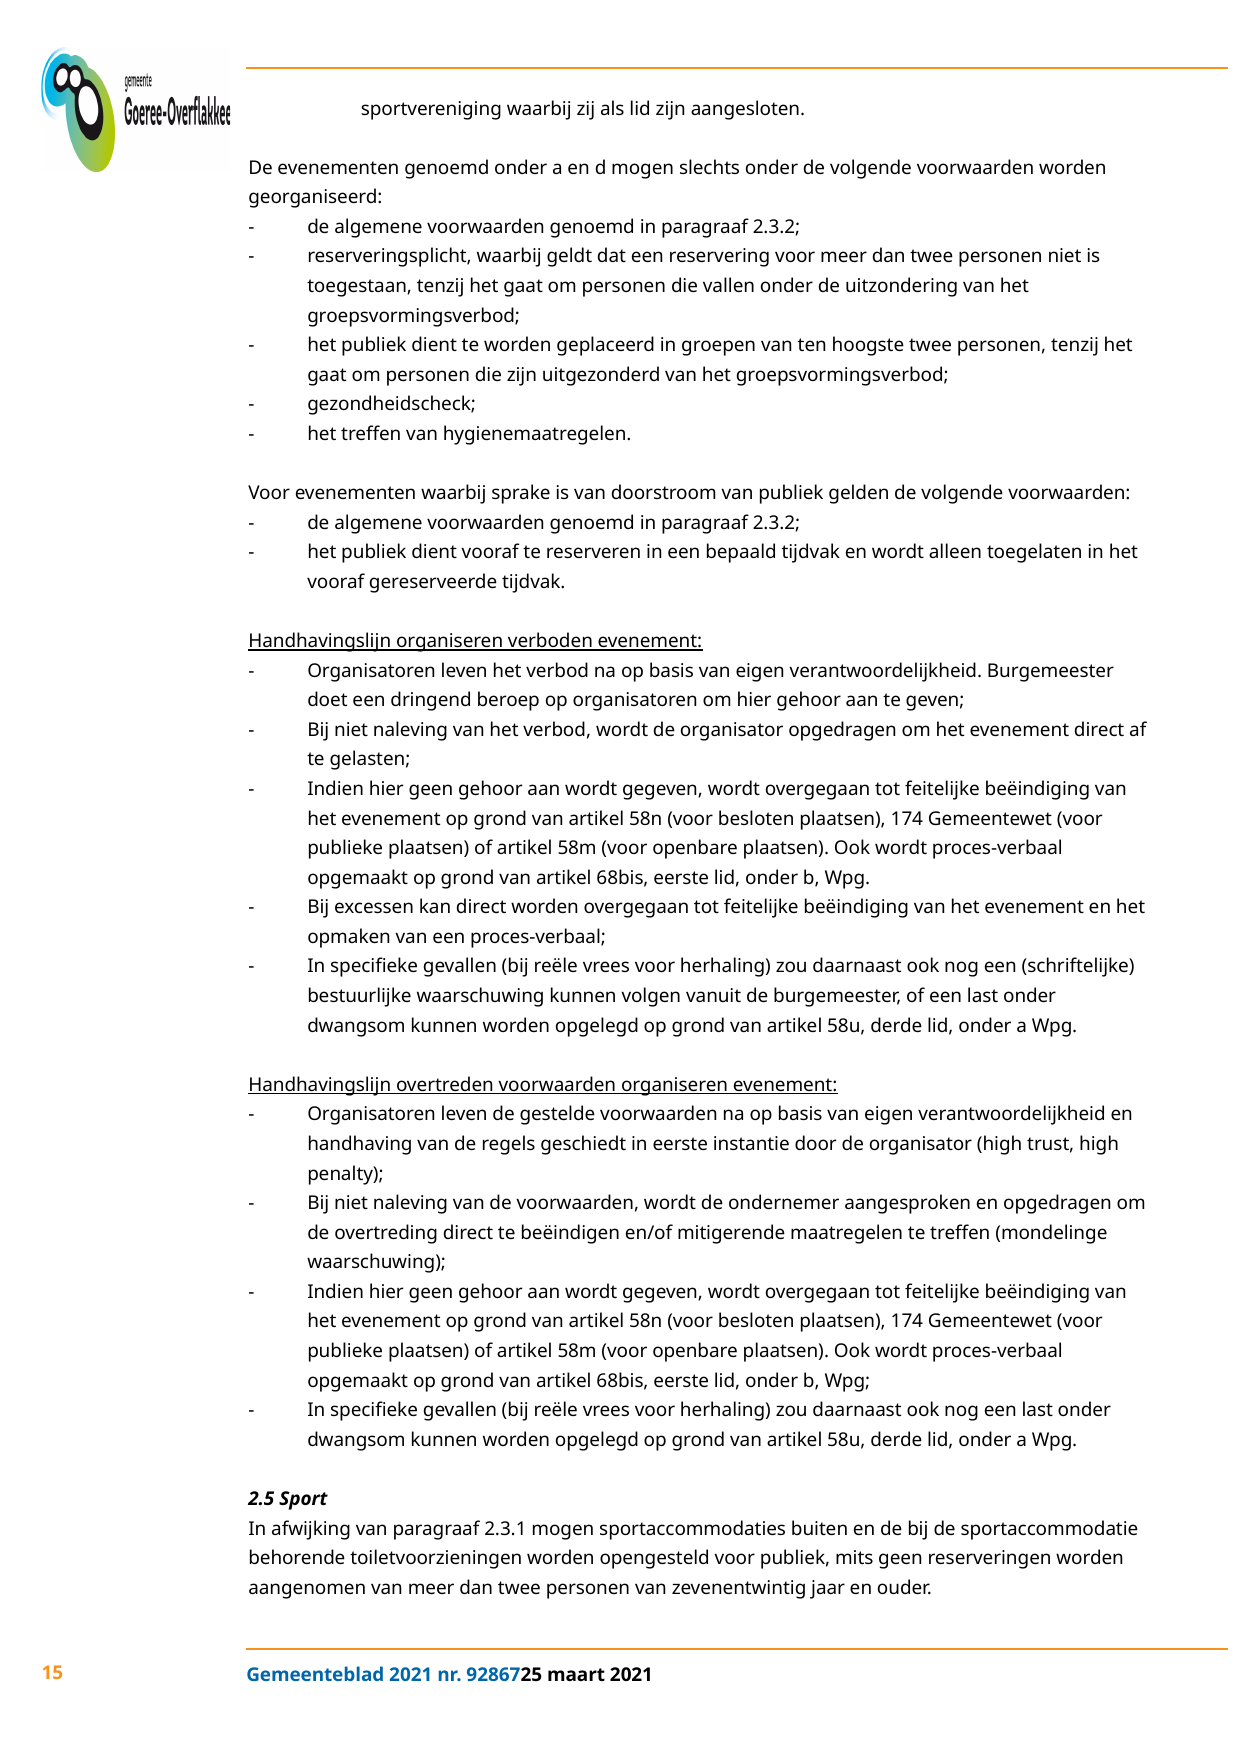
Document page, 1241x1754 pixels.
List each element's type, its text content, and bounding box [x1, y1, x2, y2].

list Bij niet naleving van het verbod, wordt de organisator opgedragen om het evenement direct af te gelasten; [248, 716, 1152, 771]
text Handhavingslijn overtreden voorwaarden organiseren evenement: [248, 1071, 1152, 1097]
text In afwijking van paragraaf 2.3.1 mogen sportaccommodaties buiten en de bij de sportaccommodatie behorende toiletvoorzieningen worden opengesteld voor publiek, mits geen reserveringen worden aangenomen van meer dan twee personen van zevenentwintig jaar en ouder. [248, 1515, 1152, 1600]
list het publiek dient vooraf te reserveren in een bepaald tijdvak en wordt alleen toegelaten in het vooraf gereserveerde tijdvak. [248, 538, 1152, 594]
list Organisatoren leven de gestelde voorwaarden na op basis van eigen verantwoordelijkheid en handhaving van de regels geschiedt in eerste instantie door de organisator (high trust, high penalty); [248, 1101, 1152, 1186]
text Handhavingslijn organiseren verboden evenement: [248, 627, 1152, 653]
list gezondheidscheck; [248, 391, 1152, 416]
list het publiek dient te worden geplaceerd in groepen van ten hoogste twee personen, tenzij het gaat om personen die zijn uitgezonderd van het groepsvormingsverbod; [248, 331, 1152, 387]
list In specifieke gevallen (bij reële vrees voor herhaling) zou daarnaast ook nog een (schriftelijke) bestuurlijke waarschuwing kunnen volgen vanuit de burgemeester, of een last onder dwangsom kunnen worden opgelegd op grond van artikel 58u, derde lid, onder a Wpg. [248, 953, 1152, 1038]
list Indien hier geen gehoor aan wordt gegeven, wordt overgegaan tot feitelijke beëindiging van het evenement op grond van artikel 58n (voor besloten plaatsen), 174 Gemeentewet (voor publieke plaatsen) of artikel 58m (voor openbare plaatsen). Ook wordt proces-verbaal opgemaakt op grond van artikel 68bis, eerste lid, onder b, Wpg. [248, 775, 1152, 890]
list In specifieke gevallen (bij reële vrees voor herhaling) zou daarnaast ook nog een last onder dwangsom kunnen worden opgelegd op grond van artikel 58u, derde lid, onder a Wpg. [248, 1396, 1152, 1452]
list reserveringsplicht, waarbij geldt dat een reservering voor meer dan twee personen niet is toegestaan, tenzij het gaat om personen die vallen onder de uitzondering van het groepsvormingsverbod; [248, 243, 1152, 328]
list het treffen van hygienemaatregelen. [248, 420, 1152, 446]
text Voor evenementen waarbij sprake is van doorstroom van publiek gelden de volgende voorwaarden: [248, 479, 1152, 505]
text De evenementen genoemd onder a en d mogen slechts onder de volgende voorwaarden worden georganiseerd: [248, 154, 1152, 209]
list de algemene voorwaarden genoemd in paragraaf 2.3.2; [248, 509, 1152, 535]
list Bij excessen kan direct worden overgegaan tot feitelijke beëindiging van het evenement en het opmaken van een proces-verbaal; [248, 893, 1152, 949]
list Organisatoren leven het verbod na op basis van eigen verantwoordelijkheid. Burgemeester doet een dringend beroep op organisatoren om hier gehoor aan te geven; [248, 657, 1152, 712]
list Indien hier geen gehoor aan wordt gegeven, wordt overgegaan tot feitelijke beëindiging van het evenement op grond van artikel 58n (voor besloten plaatsen), 174 Gemeentewet (voor publieke plaatsen) of artikel 58m (voor openbare plaatsen). Ook wordt proces-verbaal opgemaakt op grond van artikel 68bis, eerste lid, onder b, Wpg; [248, 1278, 1152, 1393]
list Bij niet naleving van de voorwaarden, wordt de ondernemer aangesproken en opgedragen om de overtreding direct te beëindigen en/of mitigerende maatregelen te treffen (mondelinge waarschuwing); [248, 1189, 1152, 1274]
text 2.5 Sport [248, 1485, 1152, 1511]
picture [41, 47, 231, 172]
list de algemene voorwaarden genoemd in paragraaf 2.3.2; [248, 213, 1152, 239]
list sportvereniging waarbij zij als lid zijn aangesloten. [323, 95, 1152, 121]
